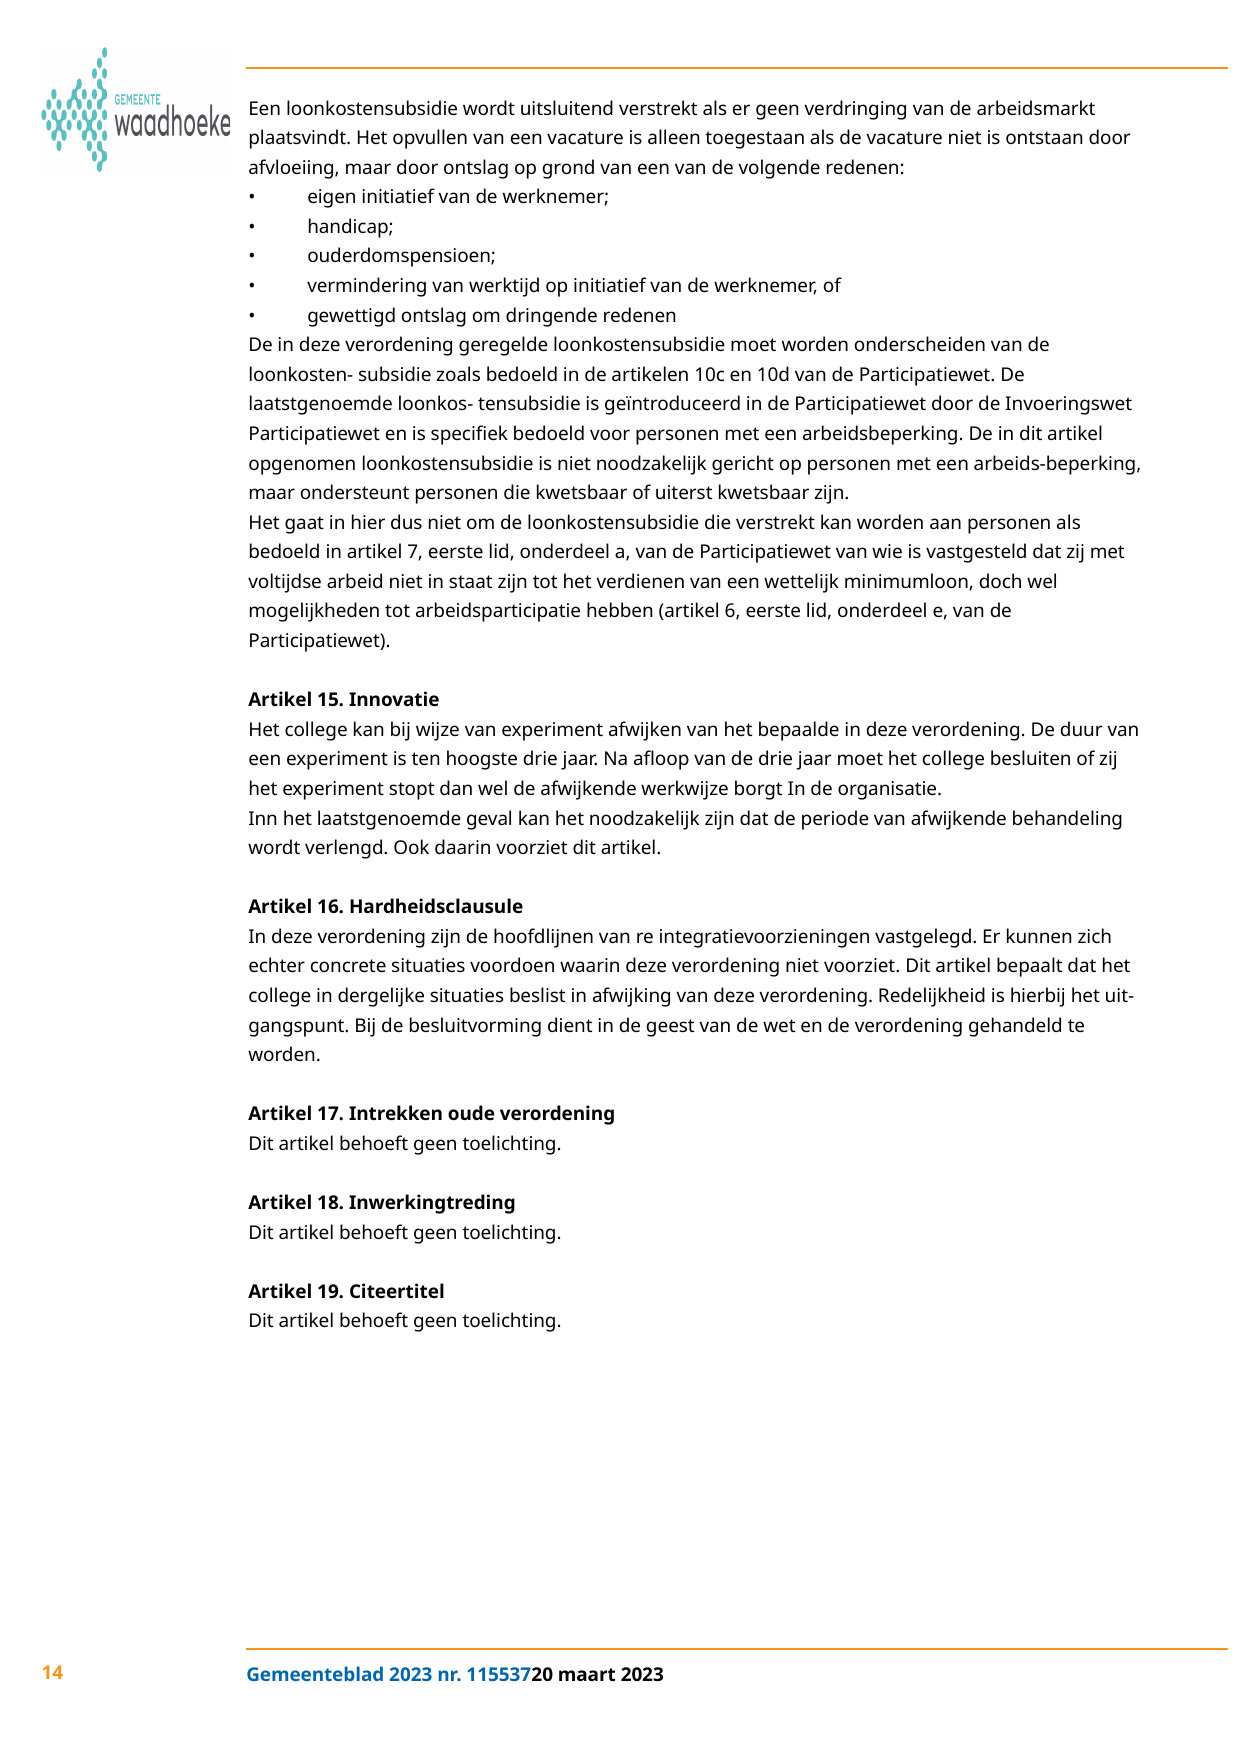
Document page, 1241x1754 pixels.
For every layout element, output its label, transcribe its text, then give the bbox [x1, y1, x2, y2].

text Artikel 18. Inwerkingtreding [248, 1189, 1152, 1215]
list eigen initiatief van de werknemer; [248, 183, 1152, 209]
text Het gaat in hier dus niet om de loonkostensubsidie die verstrekt kan worden aan personen als bedoeld in artikel 7, eerste lid, onderdeel a, van de Participatiewet van wie is vastgesteld dat zij met voltijdse arbeid niet in staat zijn tot het verdienen van een wettelijk minimumloon, doch wel mogelijkheden tot arbeidsparticipatie hebben (artikel 6, eerste lid, onderdeel e, van de Participatiewet). [248, 509, 1152, 653]
text Dit artikel behoeft geen toelichting. [248, 1130, 1152, 1156]
text Artikel 19. Citeertitel [248, 1278, 1152, 1304]
list ouderdomspensioen; [248, 243, 1152, 268]
text Dit artikel behoeft geen toelichting. [248, 1219, 1152, 1245]
list handicap; [248, 213, 1152, 239]
text Het college kan bij wijze van experiment afwijken van het bepaalde in deze verordening. De duur van een experiment is ten hoogste drie jaar. Na afloop van de drie jaar moet het college besluiten of zij het experiment stopt dan wel de afwijkende werkwijze borgt In de organisatie. [248, 716, 1152, 801]
text De in deze verordening geregelde loonkostensubsidie moet worden onderscheiden van de loonkosten- subsidie zoals bedoeld in de artikelen 10c en 10d van de Participatiewet. De laatstgenoemde loonkos- tensubsidie is geïntroduceerd in de Participatiewet door de Invoeringswet Participatiewet en is specifiek bedoeld voor personen met een arbeidsbeperking. De in dit artikel opgenomen loonkostensubsidie is niet noodzakelijk gericht op personen met een arbeids-beperking, maar ondersteunt personen die kwetsbaar of uiterst kwetsbaar zijn. [248, 331, 1152, 505]
text Artikel 16. Hardheidsclausule [248, 893, 1152, 919]
text Een loonkostensubsidie wordt uitsluitend verstrekt als er geen verdringing van de arbeidsmarkt plaatsvindt. Het opvullen van een vacature is alleen toegestaan als de vacature niet is ontstaan door afvloeiing, maar door ontslag op grond van een van de volgende redenen: [248, 95, 1152, 180]
list vermindering van werktijd op initiatief van de werknemer, of [248, 272, 1152, 298]
text Artikel 15. Innovatie [248, 686, 1152, 712]
text In deze verordening zijn de hoofdlijnen van re integratievoorzieningen vastgelegd. Er kunnen zich echter concrete situaties voordoen waarin deze verordening niet voorziet. Dit artikel bepaalt dat het college in dergelijke situaties beslist in afwijking van deze verordening. Redelijkheid is hierbij het uit- gangspunt. Bij de besluitvorming dient in de geest van de wet en de verordening gehandeld te worden. [248, 923, 1152, 1067]
picture [41, 47, 231, 172]
text Artikel 17. Intrekken oude verordening [248, 1101, 1152, 1126]
text Dit artikel behoeft geen toelichting. [248, 1308, 1152, 1333]
text Inn het laatstgenoemde geval kan het noodzakelijk zijn dat de periode van afwijkende behandeling wordt verlengd. Ook daarin voorziet dit artikel. [248, 805, 1152, 860]
list gewettigd ontslag om dringende redenen [248, 302, 1152, 328]
